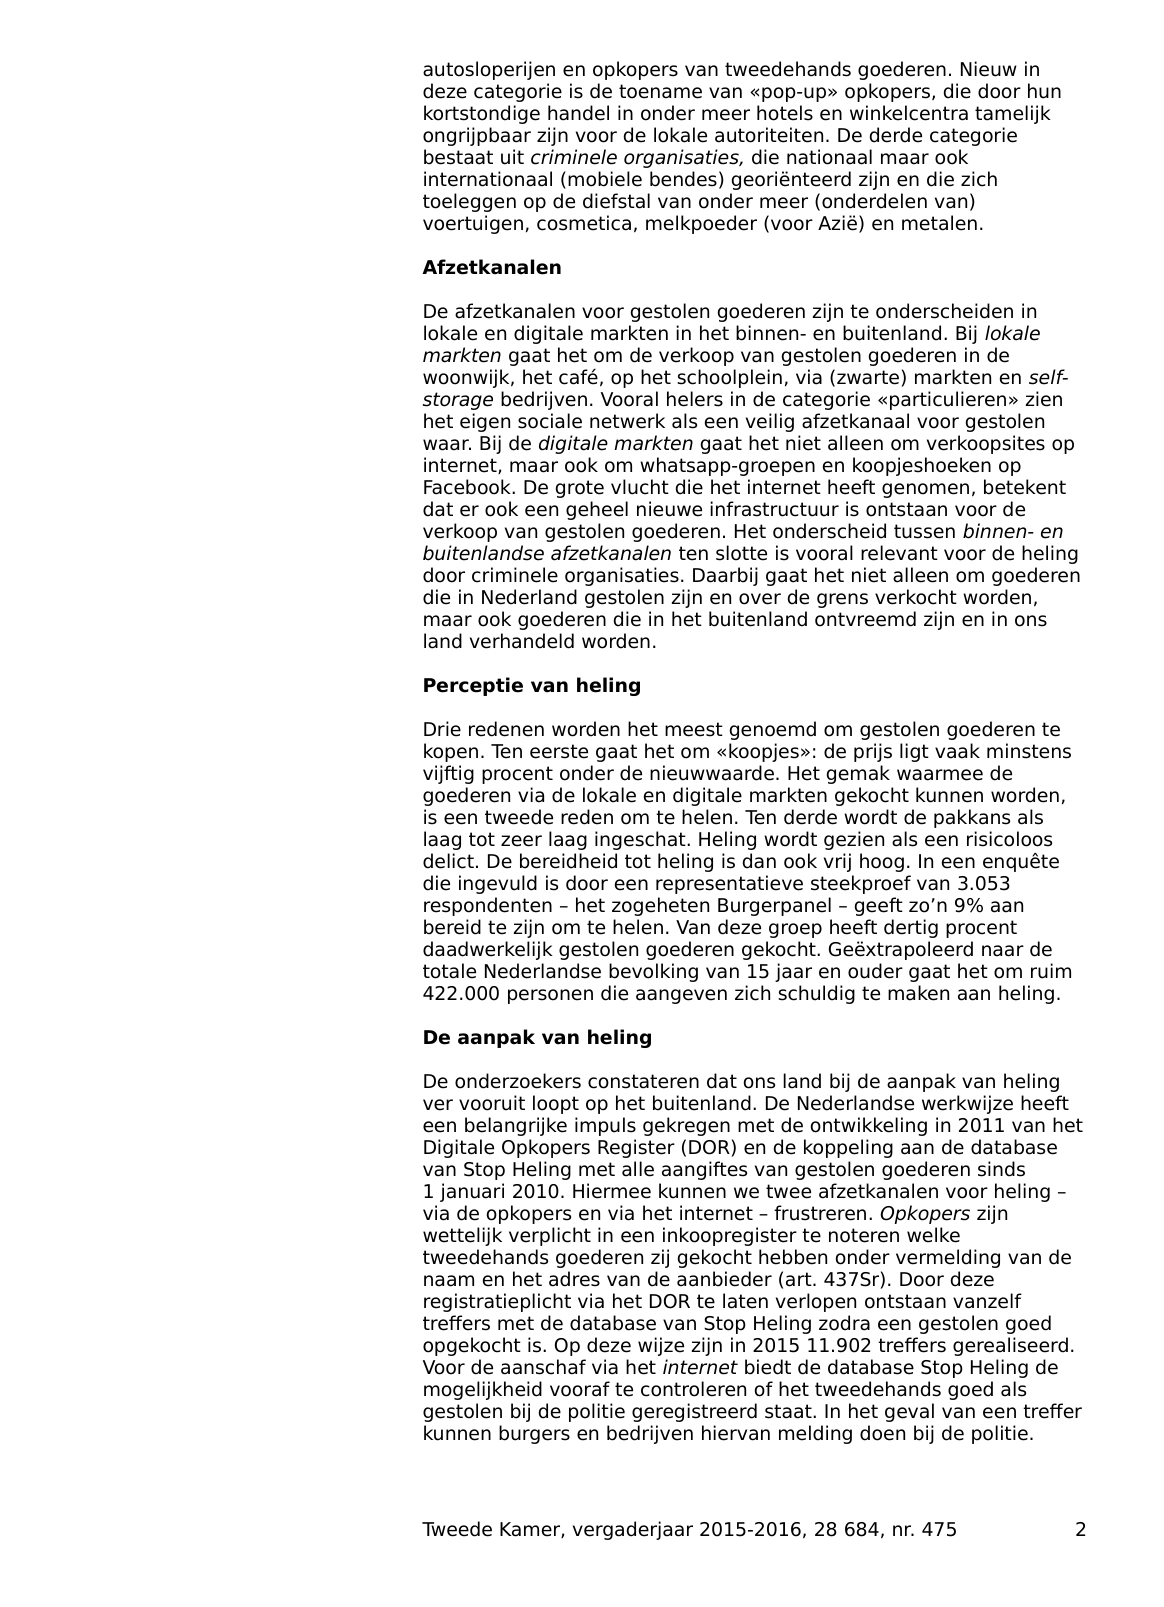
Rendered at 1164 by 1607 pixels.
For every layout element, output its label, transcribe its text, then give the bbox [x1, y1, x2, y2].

text autosloperijen en opkopers van tweedehands goederen. Nieuw in deze categorie is de toename van «pop-up» opkopers, die door hun kortstondige handel in onder meer hotels en winkelcentra tamelijk ongrijpbaar zijn voor de lokale autoriteiten. De derde categorie bestaat uit criminele organisaties, die nationaal maar ook internationaal (mobiele bendes) georiënteerd zijn en die zich toeleggen op de diefstal van onder meer (onderdelen van) voertuigen, cosmetica, melkpoeder (voor Azië) en metalen. [422, 59, 1087, 235]
subtitle Afzetkanalen [422, 257, 1087, 279]
text De afzetkanalen voor gestolen goederen zijn te onderscheiden in lokale en digitale markten in het binnen- en buitenland. Bij lokale markten gaat het om de verkoop van gestolen goederen in de woonwijk, het café, op het schoolplein, via (zwarte) markten en self-storage bedrijven. Vooral helers in de categorie «particulieren» zien het eigen sociale netwerk als een veilig afzetkanaal voor gestolen waar. Bij de digitale markten gaat het niet alleen om verkoopsites op internet, maar ook om whatsapp-groepen en koopjeshoeken op Facebook. De grote vlucht die het internet heeft genomen, betekent dat er ook een geheel nieuwe infrastructuur is ontstaan voor de verkoop van gestolen goederen. Het onderscheid tussen binnen- en buitenlandse afzetkanalen ten slotte is vooral relevant voor de heling door criminele organisaties. Daarbij gaat het niet alleen om goederen die in Nederland gestolen zijn en over de grens verkocht worden, maar ook goederen die in het buitenland ontvreemd zijn en in ons land verhandeld worden. [422, 301, 1087, 653]
subtitle Perceptie van heling [422, 675, 1087, 697]
subtitle De aanpak van heling [422, 1027, 1087, 1049]
text Drie redenen worden het meest genoemd om gestolen goederen te kopen. Ten eerste gaat het om «koopjes»: de prijs ligt vaak minstens vijftig procent onder de nieuwwaarde. Het gemak waarmee de goederen via de lokale en digitale markten gekocht kunnen worden, is een tweede reden om te helen. Ten derde wordt de pakkans als laag tot zeer laag ingeschat. Heling wordt gezien als een risicoloos delict. De bereidheid tot heling is dan ook vrij hoog. In een enquête die ingevuld is door een representatieve steekproef van 3.053 respondenten – het zogeheten Burgerpanel – geeft zo’n 9% aan bereid te zijn om te helen. Van deze groep heeft dertig procent daadwerkelijk gestolen goederen gekocht. Geëxtrapoleerd naar de totale Nederlandse bevolking van 15 jaar en ouder gaat het om ruim 422.000 personen die aangeven zich schuldig te maken aan heling. [422, 719, 1087, 1005]
text De onderzoekers constateren dat ons land bij de aanpak van heling ver vooruit loopt op het buitenland. De Nederlandse werkwijze heeft een belangrijke impuls gekregen met de ontwikkeling in 2011 van het Digitale Opkopers Register (DOR) en de koppeling aan de database van Stop Heling met alle aangiftes van gestolen goederen sinds 1 januari 2010. Hiermee kunnen we twee afzetkanalen voor heling – via de opkopers en via het internet – frustreren. Opkopers zijn wettelijk verplicht in een inkoopregister te noteren welke tweedehands goederen zij gekocht hebben onder vermelding van de naam en het adres van de aanbieder (art. 437Sr). Door deze registratieplicht via het DOR te laten verlopen ontstaan vanzelf treffers met de database van Stop Heling zodra een gestolen goed opgekocht is. Op deze wijze zijn in 2015 11.902 treffers gerealiseerd. Voor de aanschaf via het internet biedt de database Stop Heling de mogelijkheid vooraf te controleren of het tweedehands goed als gestolen bij de politie geregistreerd staat. In het geval van een treffer kunnen burgers en bedrijven hiervan melding doen bij de politie. [422, 1071, 1087, 1445]
